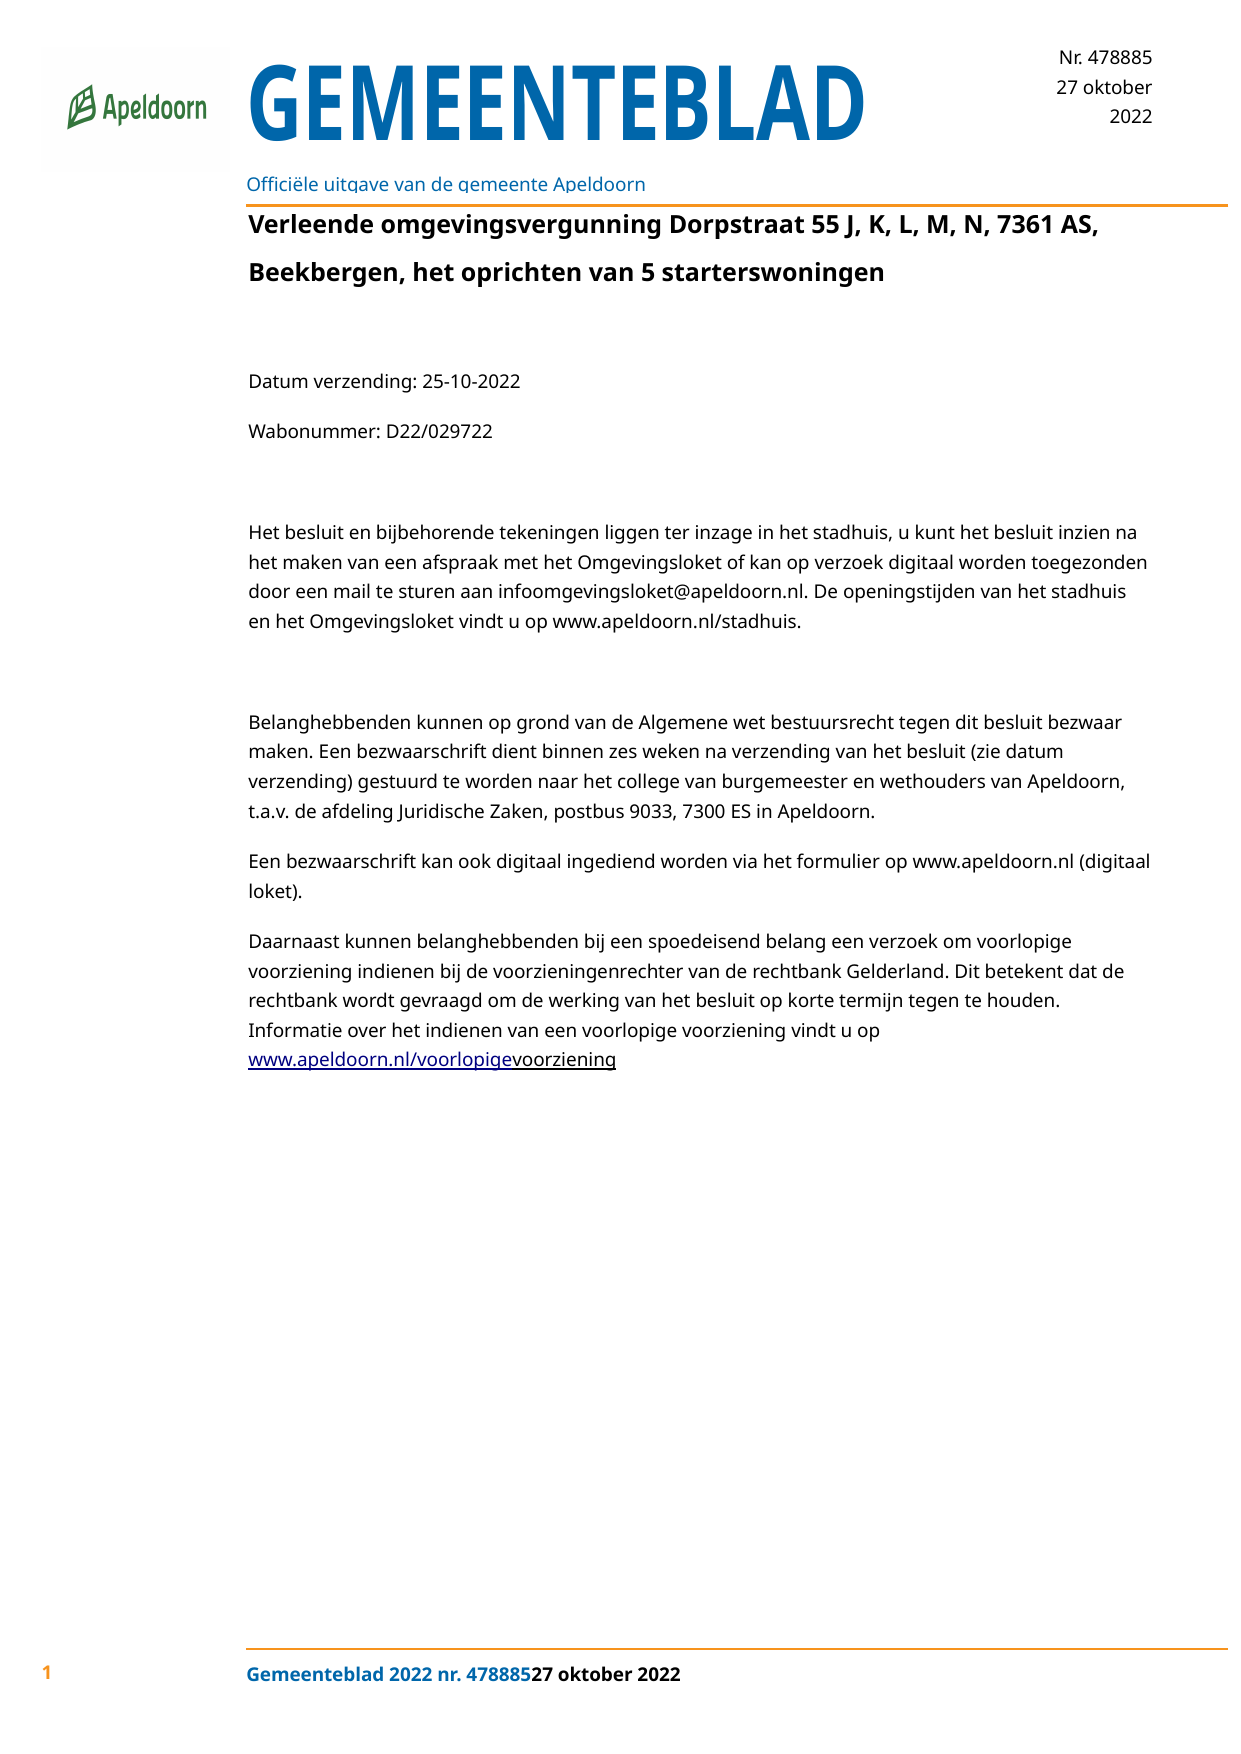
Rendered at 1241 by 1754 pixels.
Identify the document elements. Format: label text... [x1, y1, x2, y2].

picture [41, 47, 231, 172]
text Belanghebbenden kunnen op grond van de Algemene wet bestuursrecht tegen dit besluit bezwaar maken. Een bezwaarschrift dient binnen zes weken na verzending van het besluit (zie datum verzending) gestuurd te worden naar het college van burgemeester en wethouders van Apeldoorn, t.a.v. de afdeling Juridische Zaken, postbus 9033, 7300 ES in Apeldoorn. [248, 709, 1152, 824]
text Het besluit en bijbehorende tekeningen liggen ter inzage in het stadhuis, u kunt het besluit inzien na het maken van een afspraak met het Omgevingsloket of kan op verzoek digitaal worden toegezonden door een mail te sturen aan infoomgevingsloket@apeldoorn.nl. De openingstijden van het stadhuis en het Omgevingsloket vindt u op www.apeldoorn.nl/stadhuis. [248, 519, 1152, 634]
text Datum verzending: 25-10-2022 [248, 368, 1152, 394]
text Daarnaast kunnen belanghebbenden bij een spoedeisend belang een verzoek om voorlopige voorziening indienen bij de voorzieningenrechter van de rechtbank Gelderland. Dit betekent dat de rechtbank wordt gevraagd om de werking van het besluit op korte termijn tegen te houden. Informatie over het indienen van een voorlopige voorziening vindt u op www.apeldoorn.nl/voorlopigevoorziening [248, 928, 1152, 1072]
text Wabonummer: D22/029722 [248, 419, 1152, 444]
text Verleende omgevingsvergunning Dorpstraat 55 J, K, L, M, N, 7361 AS, Beekbergen, het oprichten van 5 starterswoningen [248, 207, 1152, 288]
text Een bezwaarschrift kan ook digitaal ingediend worden via het formulier op www.apeldoorn.nl (digitaal loket). [248, 848, 1152, 904]
